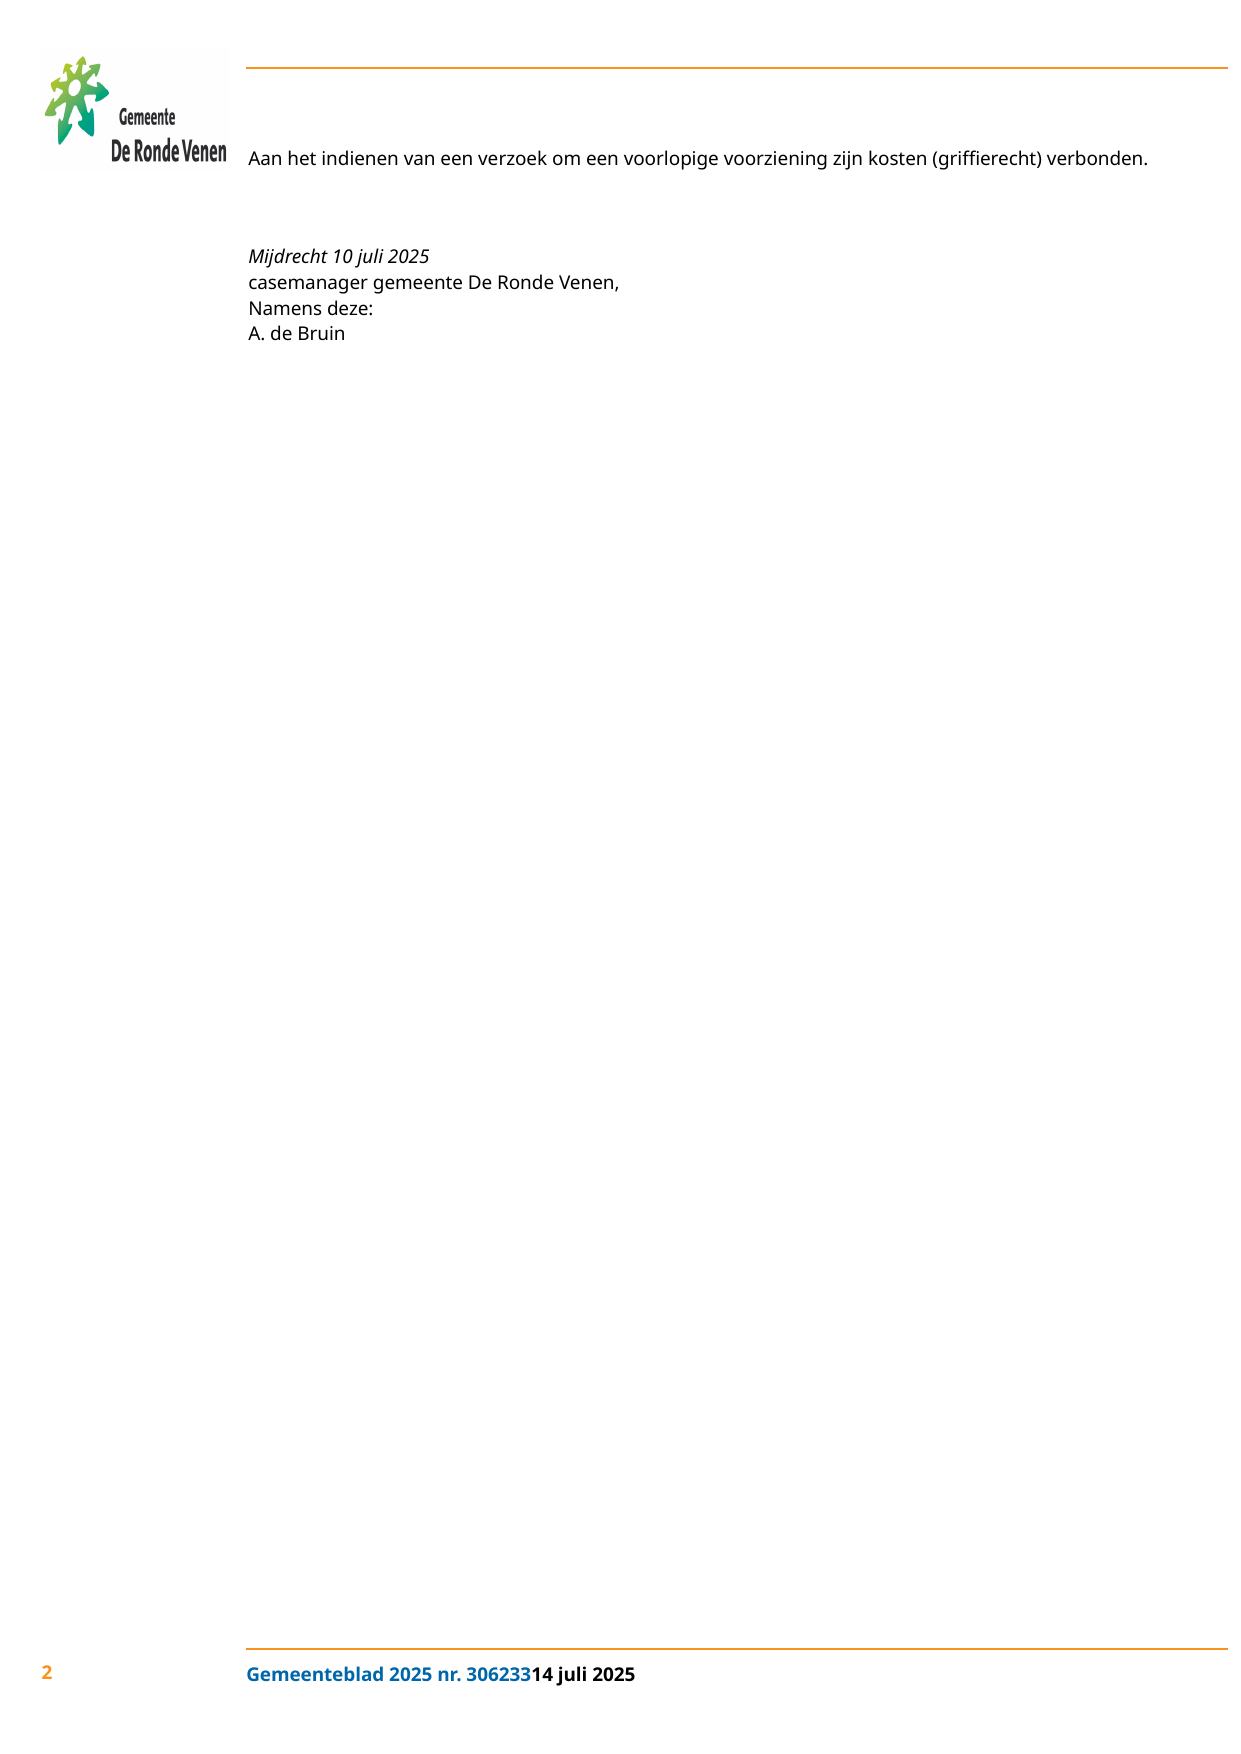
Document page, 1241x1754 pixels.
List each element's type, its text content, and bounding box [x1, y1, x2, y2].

text Aan het indienen van een verzoek om een voorlopige voorziening zijn kosten (griffierecht) verbonden. [248, 145, 1152, 171]
text A. de Bruin [248, 321, 1152, 346]
text Namens deze: [248, 295, 1152, 321]
picture [41, 47, 231, 172]
text casemanager gemeente De Ronde Venen, [248, 269, 1152, 295]
text Mijdrecht 10 juli 2025 [248, 243, 1152, 269]
